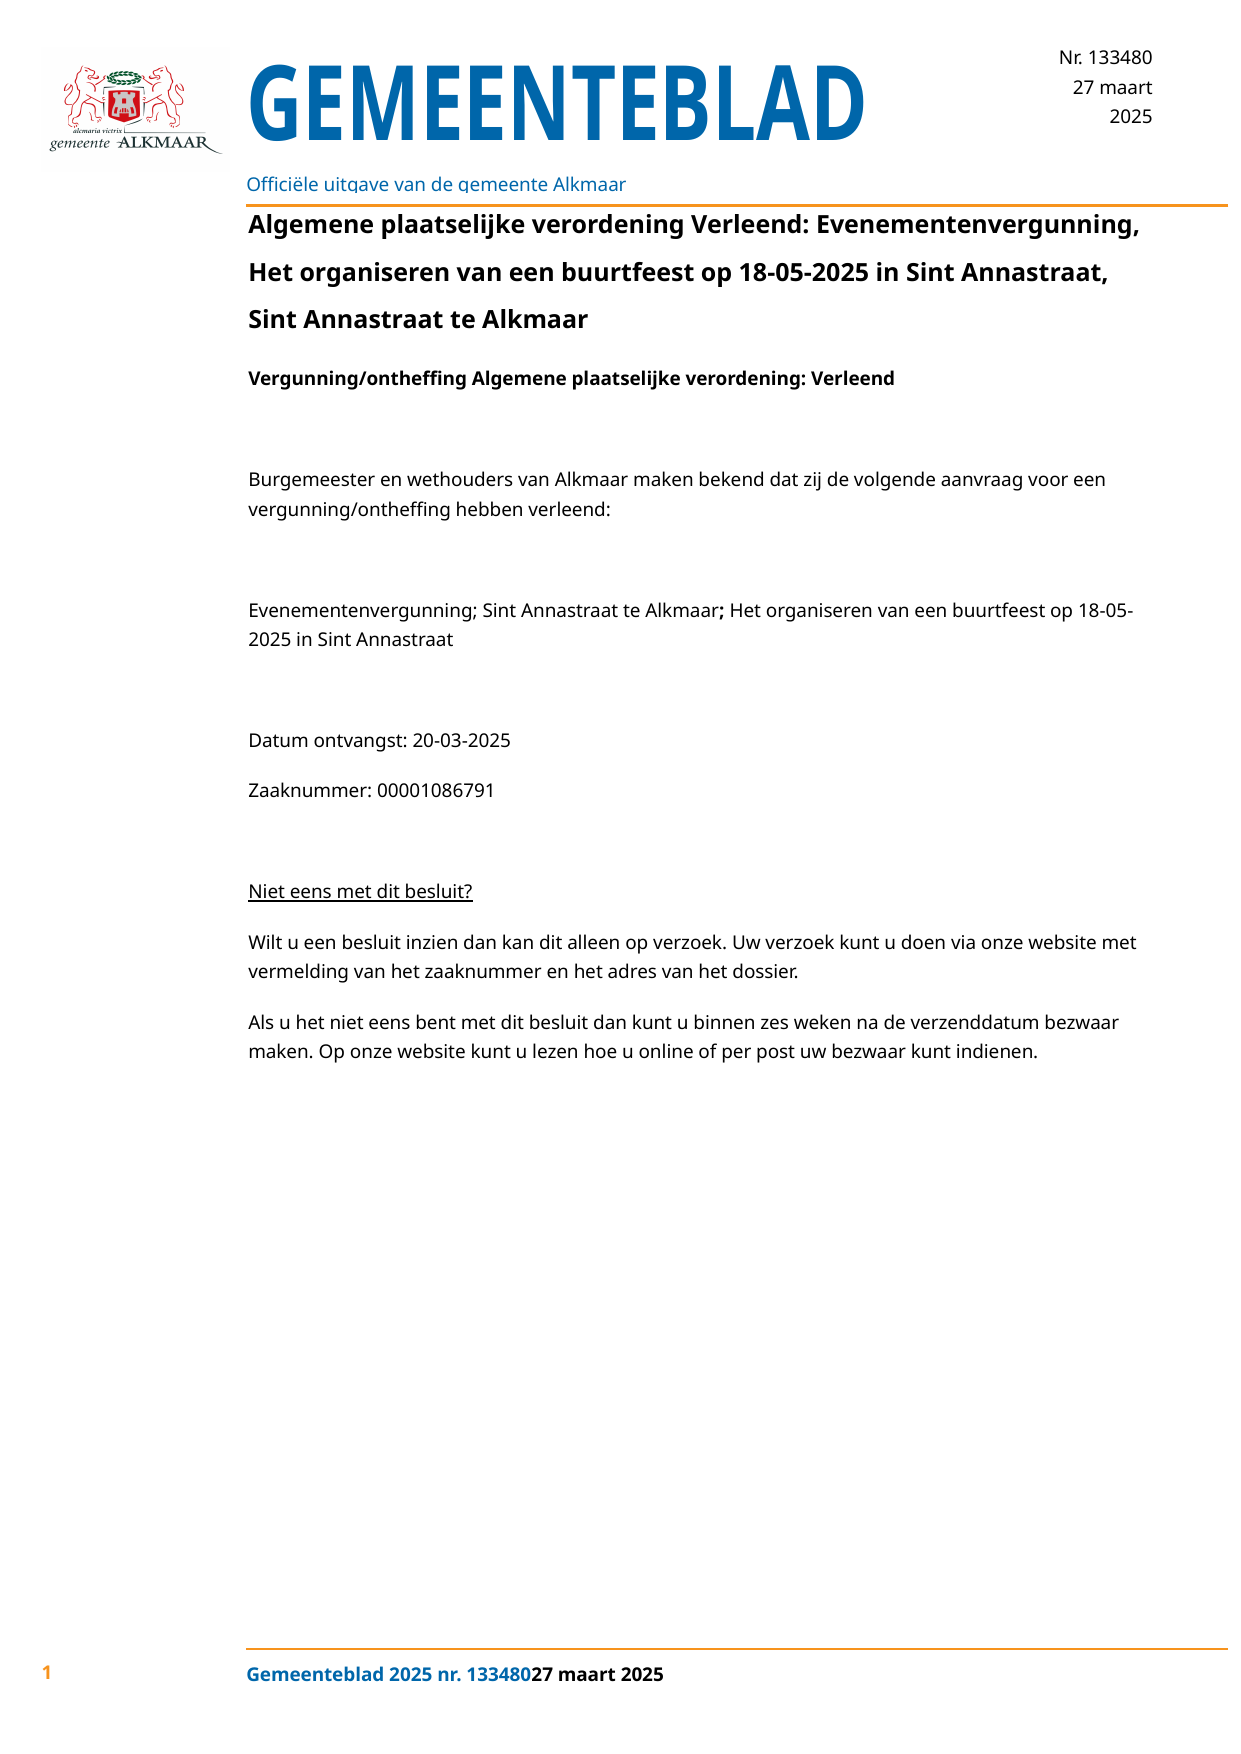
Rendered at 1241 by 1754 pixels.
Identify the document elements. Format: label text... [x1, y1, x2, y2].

text Wilt u een besluit inzien dan kan dit alleen op verzoek. Uw verzoek kunt u doen via onze website met vermelding van het zaaknummer en het adres van het dossier. [248, 929, 1152, 984]
text Datum ontvangst: 20-03-2025 [248, 727, 1152, 753]
text Algemene plaatselijke verordening Verleend: Evenementenvergunning, Het organiseren van een buurtfeest op 18-05-2025 in Sint Annastraat, Sint Annastraat te Alkmaar [248, 207, 1152, 336]
text Als u het niet eens bent met dit besluit dan kunt u binnen zes weken na de verzenddatum bezwaar maken. Op onze website kunt u lezen hoe u online of per post uw bezwaar kunt indienen. [248, 1009, 1152, 1064]
text Vergunning/ontheffing Algemene plaatselijke verordening: Verleend [248, 366, 1152, 391]
text Niet eens met dit besluit? [248, 878, 1152, 904]
text Zaaknummer: 00001086791 [248, 778, 1152, 803]
text Evenementenvergunning; Sint Annastraat te Alkmaar; Het organiseren van een buurtfeest op 18-05-2025 in Sint Annastraat [248, 597, 1152, 652]
text Burgemeester en wethouders van Alkmaar maken bekend dat zij de volgende aanvraag voor een vergunning/ontheffing hebben verleend: [248, 466, 1152, 522]
picture [41, 47, 231, 172]
